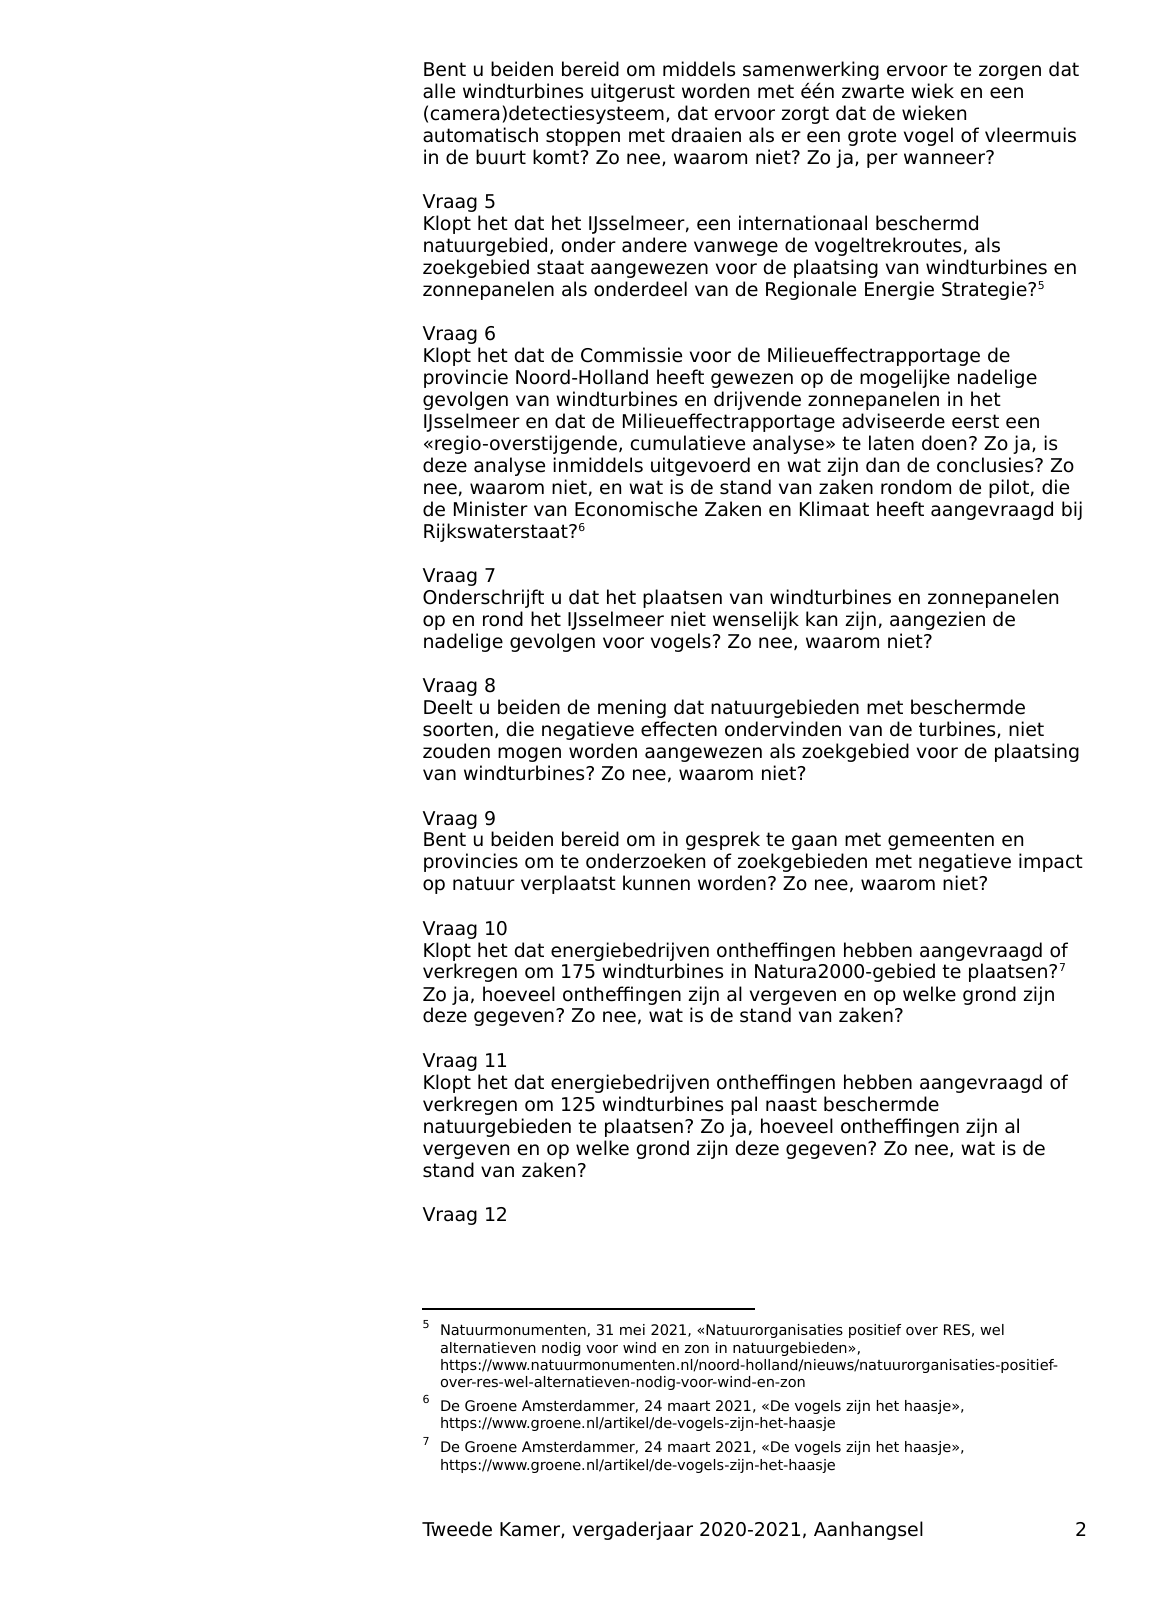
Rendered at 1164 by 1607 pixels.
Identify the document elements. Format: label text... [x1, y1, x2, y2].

text Vraag 11 [422, 1049, 1087, 1072]
text Vraag 8 [422, 675, 1087, 697]
text Klopt het dat energiebedrijven ontheffingen hebben aangevraagd of verkregen om 175 windturbines in Natura2000-gebied te plaatsen? Zo ja, hoeveel ontheffingen zijn al vergeven en op welke grond zijn deze gegeven? Zo nee, wat is de stand van zaken? [422, 939, 1087, 1027]
text Vraag 10 [422, 917, 1087, 939]
text Vraag 6 [422, 323, 1087, 345]
text De Groene Amsterdammer, 24 maart 2021, «De vogels zijn het haasje», https://www.groene.nl/artikel/de-vogels-zijn-het-haasje [422, 1393, 1087, 1432]
text Bent u beiden bereid om in gesprek te gaan met gemeenten en provincies om te onderzoeken of zoekgebieden met negatieve impact op natuur verplaatst kunnen worden? Zo nee, waarom niet? [422, 829, 1087, 895]
text De Groene Amsterdammer, 24 maart 2021, «De vogels zijn het haasje», https://www.groene.nl/artikel/de-vogels-zijn-het-haasje [422, 1435, 1087, 1474]
text Deelt u beiden de mening dat natuurgebieden met beschermde soorten, die negatieve effecten ondervinden van de turbines, niet zouden mogen worden aangewezen als zoekgebied voor de plaatsing van windturbines? Zo nee, waarom niet? [422, 697, 1087, 785]
text Klopt het dat het IJsselmeer, een internationaal beschermd natuurgebied, onder andere vanwege de vogeltrekroutes, als zoekgebied staat aangewezen voor de plaatsing van windturbines en zonnepanelen als onderdeel van de Regionale Energie Strategie? [422, 213, 1087, 301]
text Klopt het dat energiebedrijven ontheffingen hebben aangevraagd of verkregen om 125 windturbines pal naast beschermde natuurgebieden te plaatsen? Zo ja, hoeveel ontheffingen zijn al vergeven en op welke grond zijn deze gegeven? Zo nee, wat is de stand van zaken? [422, 1072, 1087, 1181]
text Vraag 5 [422, 191, 1087, 213]
text Onderschrijft u dat het plaatsen van windturbines en zonnepanelen op en rond het IJsselmeer niet wenselijk kan zijn, aangezien de nadelige gevolgen voor vogels? Zo nee, waarom niet? [422, 587, 1087, 653]
text Bent u beiden bereid om middels samenwerking ervoor te zorgen dat alle windturbines uitgerust worden met één zwarte wiek en een (camera)detectiesysteem, dat ervoor zorgt dat de wieken automatisch stoppen met draaien als er een grote vogel of vleermuis in de buurt komt? Zo nee, waarom niet? Zo ja, per wanneer? [422, 59, 1087, 169]
text Klopt het dat de Commissie voor de Milieueffectrapportage de provincie Noord-Holland heeft gewezen op de mogelijke nadelige gevolgen van windturbines en drijvende zonnepanelen in het IJsselmeer en dat de Milieueffectrapportage adviseerde eerst een «regio-overstijgende, cumulatieve analyse» te laten doen? Zo ja, is deze analyse inmiddels uitgevoerd en wat zijn dan de conclusies? Zo nee, waarom niet, en wat is de stand van zaken rondom de pilot, die de Minister van Economische Zaken en Klimaat heeft aangevraagd bij Rijkswaterstaat? [422, 345, 1087, 543]
text Natuurmonumenten, 31 mei 2021, «Natuurorganisaties positief over RES, wel alternatieven nodig voor wind en zon in natuurgebieden», https://www.natuurmonumenten.nl/noord-holland/nieuws/natuurorganisaties-positief-over-res-wel-alternatieven-nodig-voor-wind-en-zon [422, 1318, 1087, 1391]
text Vraag 7 [422, 565, 1087, 587]
text Vraag 12 [422, 1204, 1087, 1226]
text Vraag 9 [422, 807, 1087, 829]
